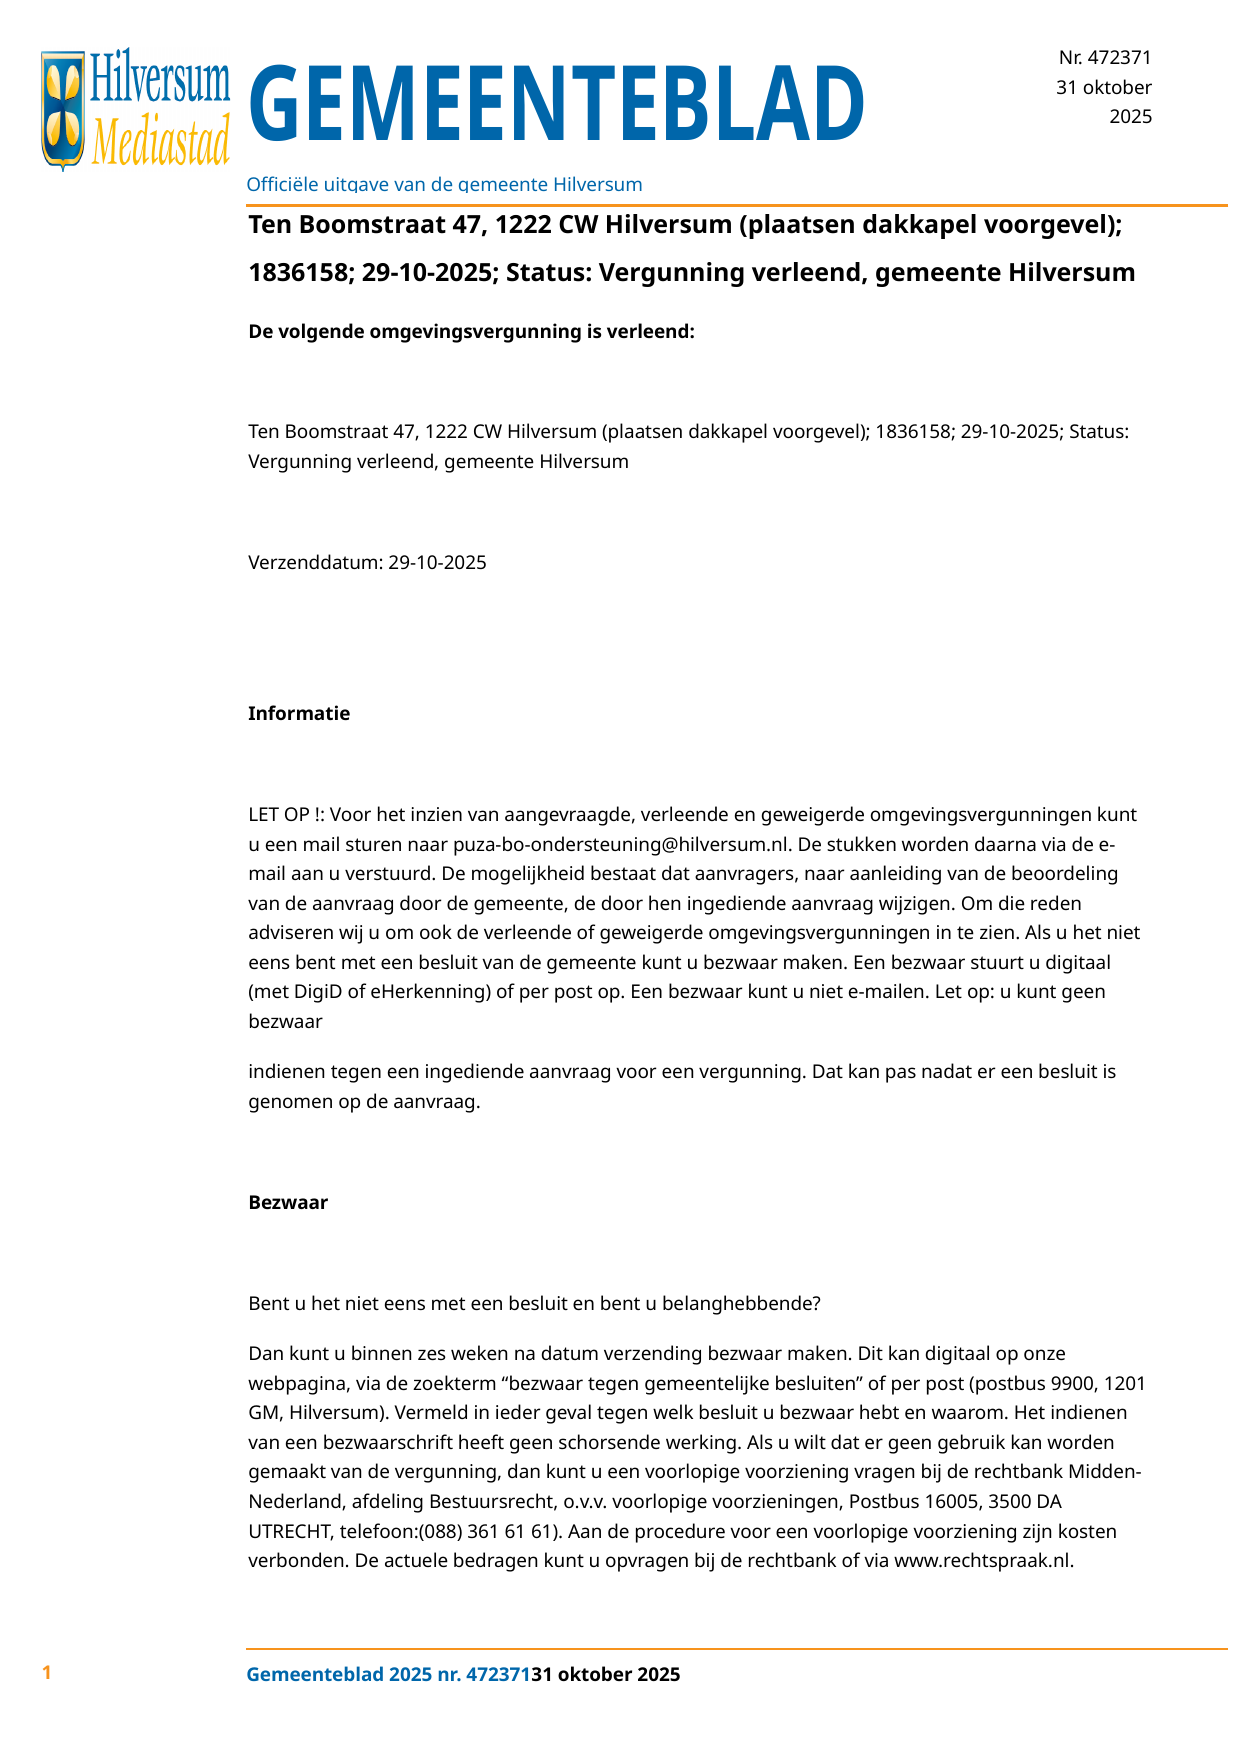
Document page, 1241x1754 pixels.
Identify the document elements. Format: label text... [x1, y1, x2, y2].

text Dan kunt u binnen zes weken na datum verzending bezwaar maken. Dit kan digitaal op onze webpagina, via de zoekterm “bezwaar tegen gemeentelijke besluiten” of per post (postbus 9900, 1201 GM, Hilversum). Vermeld in ieder geval tegen welk besluit u bezwaar hebt en waarom. Het indienen van een bezwaarschrift heeft geen schorsende werking. Als u wilt dat er geen gebruik kan worden gemaakt van de vergunning, dan kunt u een voorlopige voorziening vragen bij de rechtbank Midden-Nederland, afdeling Bestuursrecht, o.v.v. voorlopige voorzieningen, Postbus 16005, 3500 DA UTRECHT, telefoon:(088) 361 61 61). Aan de procedure voor een voorlopige voorziening zijn kosten verbonden. De actuele bedragen kunt u opvragen bij de rechtbank of via www.rechtspraak.nl. [248, 1340, 1152, 1573]
text LET OP !: Voor het inzien van aangevraagde, verleende en geweigerde omgevingsvergunningen kunt u een mail sturen naar puza-bo-ondersteuning@hilversum.nl. De stukken worden daarna via de e-mail aan u verstuurd. De mogelijkheid bestaat dat aanvragers, naar aanleiding van de beoordeling van de aanvraag door de gemeente, de door hen ingediende aanvraag wijzigen. Om die reden adviseren wij u om ook de verleende of geweigerde omgevingsvergunningen in te zien. Als u het niet eens bent met een besluit van de gemeente kunt u bezwaar maken. Een bezwaar stuurt u digitaal (met DigiD of eHerkenning) of per post op. Een bezwaar kunt u niet e-mailen. Let op: u kunt geen bezwaar [248, 801, 1152, 1034]
text Bent u het niet eens met een besluit en bent u belanghebbende? [248, 1290, 1152, 1316]
text De volgende omgevingsvergunning is verleend: [248, 318, 1152, 344]
text Bezwaar [248, 1189, 1152, 1215]
text Informatie [248, 700, 1152, 726]
text Verzenddatum: 29-10-2025 [248, 549, 1152, 575]
text indienen tegen een ingediende aanvraag voor een vergunning. Dat kan pas nadat er een besluit is genomen op de aanvraag. [248, 1059, 1152, 1114]
picture [41, 47, 231, 172]
text Ten Boomstraat 47, 1222 CW Hilversum (plaatsen dakkapel voorgevel); 1836158; 29-10-2025; Status: Vergunning verleend, gemeente Hilversum [248, 207, 1152, 288]
text Ten Boomstraat 47, 1222 CW Hilversum (plaatsen dakkapel voorgevel); 1836158; 29-10-2025; Status: Vergunning verleend, gemeente Hilversum [248, 419, 1152, 474]
